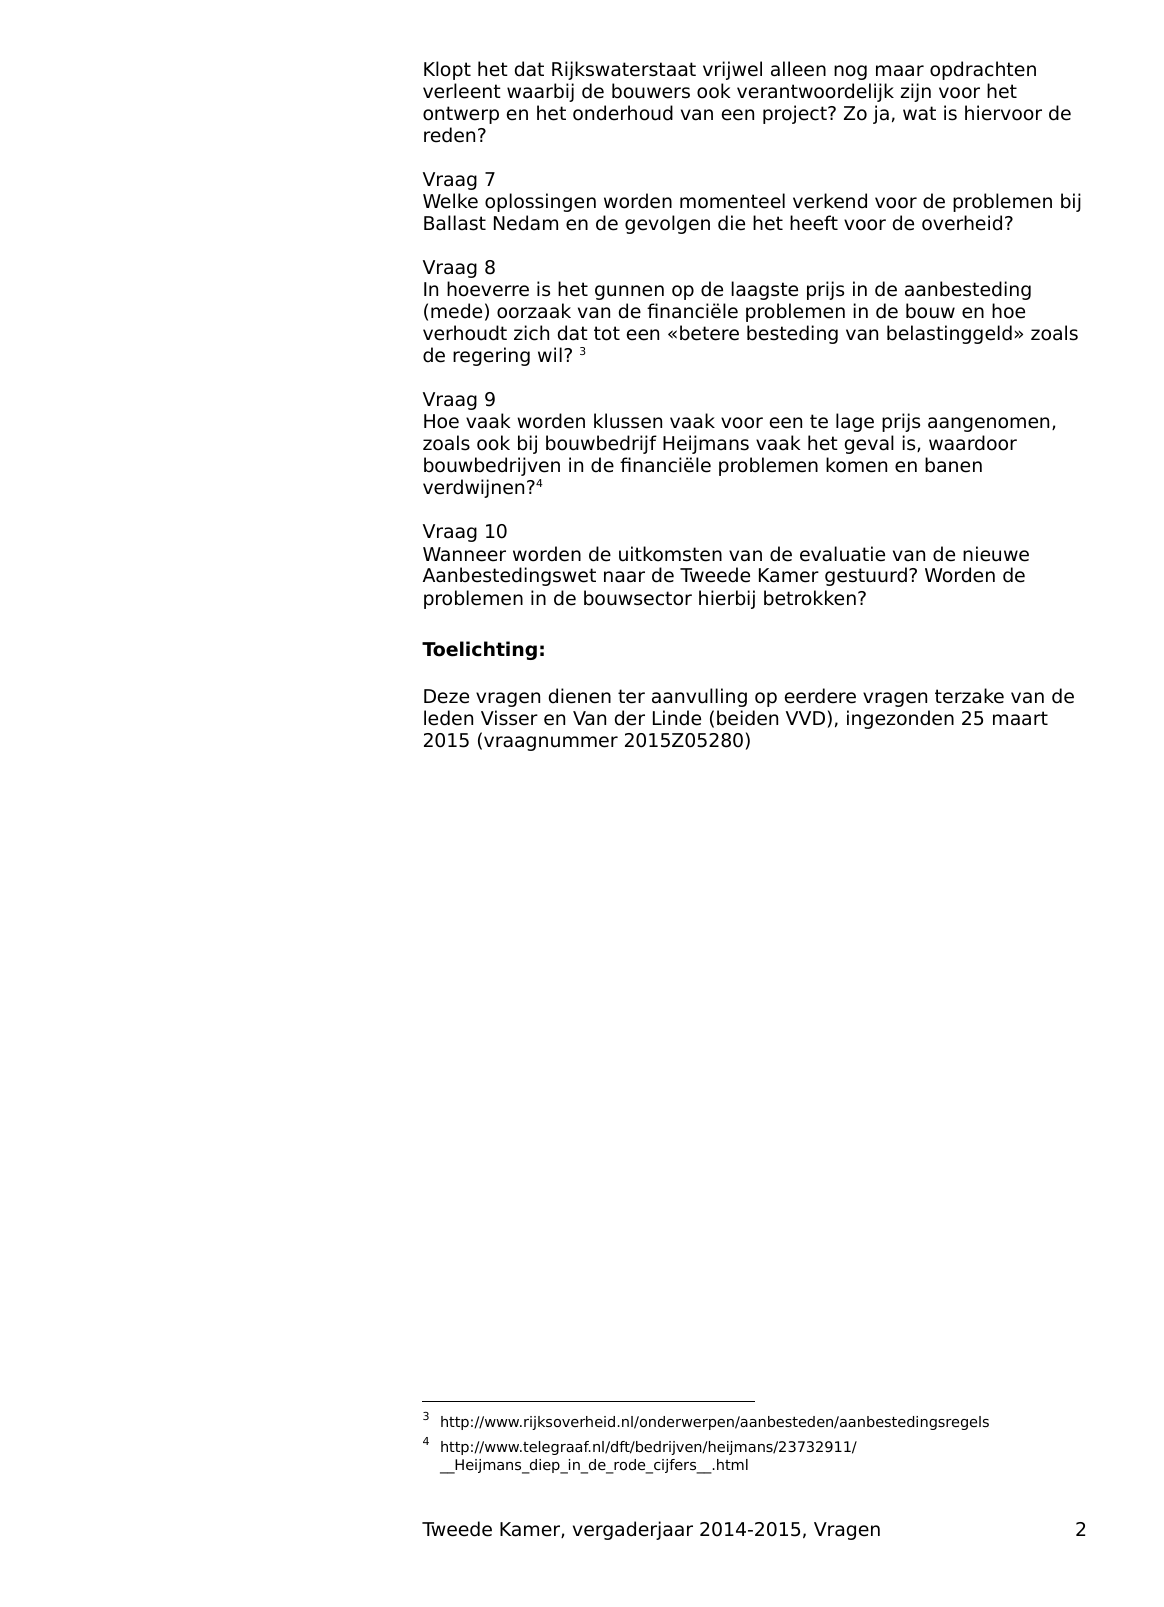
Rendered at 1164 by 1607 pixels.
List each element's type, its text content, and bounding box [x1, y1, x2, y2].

text http://www.telegraaf.nl/dft/bedrijven/heijmans/23732911/__Heijmans_diep_in_de_rode_cijfers__.html [422, 1435, 1087, 1474]
text Vraag 8 [422, 257, 1087, 279]
text Vraag 7 [422, 169, 1087, 191]
text Vraag 10 [422, 521, 1087, 543]
text Klopt het dat Rijkswaterstaat vrijwel alleen nog maar opdrachten verleent waarbij de bouwers ook verantwoordelijk zijn voor het ontwerp en het onderhoud van een project? Zo ja, wat is hiervoor de reden? [422, 59, 1087, 147]
text Welke oplossingen worden momenteel verkend voor de problemen bij Ballast Nedam en de gevolgen die het heeft voor de overheid? [422, 191, 1087, 235]
subtitle Toelichting: [422, 639, 1087, 661]
text In hoeverre is het gunnen op de laagste prijs in de aanbesteding (mede) oorzaak van de financiële problemen in de bouw en hoe verhoudt zich dat tot een «betere besteding van belastinggeld» zoals de regering wil? [422, 279, 1087, 367]
text http://www.rijksoverheid.nl/onderwerpen/aanbesteden/aanbestedingsregels [422, 1410, 1087, 1432]
text Vraag 9 [422, 389, 1087, 411]
text Wanneer worden de uitkomsten van de evaluatie van de nieuwe Aanbestedingswet naar de Tweede Kamer gestuurd? Worden de problemen in de bouwsector hierbij betrokken? [422, 543, 1087, 609]
text Hoe vaak worden klussen vaak voor een te lage prijs aangenomen, zoals ook bij bouwbedrijf Heijmans vaak het geval is, waardoor bouwbedrijven in de financiële problemen komen en banen verdwijnen? [422, 411, 1087, 499]
text Deze vragen dienen ter aanvulling op eerdere vragen terzake van de leden Visser en Van der Linde (beiden VVD), ingezonden 25 maart 2015 (vraagnummer 2015Z05280) [422, 686, 1087, 752]
